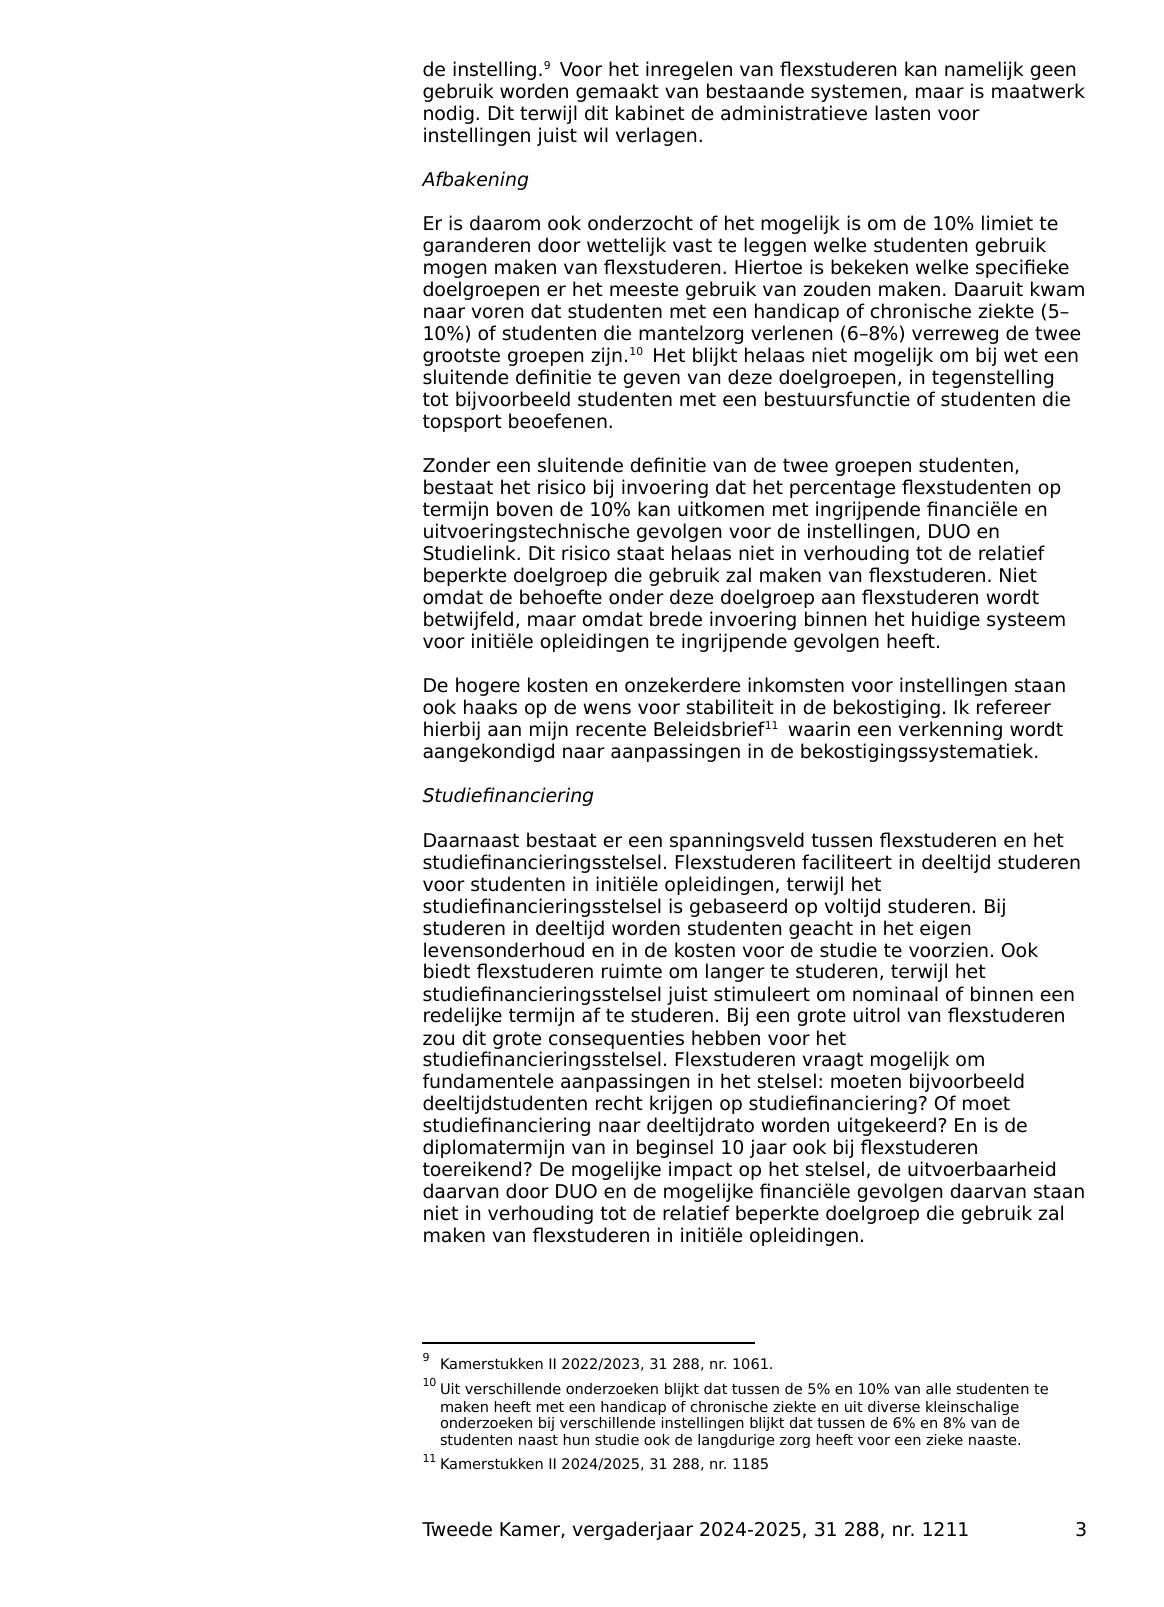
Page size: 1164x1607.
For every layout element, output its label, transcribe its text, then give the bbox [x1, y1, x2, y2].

text Er is daarom ook onderzocht of het mogelijk is om de 10% limiet te garanderen door wettelijk vast te leggen welke studenten gebruik mogen maken van flexstuderen. Hiertoe is bekeken welke specifieke doelgroepen er het meeste gebruik van zouden maken. Daaruit kwam naar voren dat studenten met een handicap of chronische ziekte (5–10%) of studenten die mantelzorg verlenen (6–8%) verreweg de twee grootste groepen zijn. Het blijkt helaas niet mogelijk om bij wet een sluitende definitie te geven van deze doelgroepen, in tegenstelling tot bijvoorbeeld studenten met een bestuursfunctie of studenten die topsport beoefenen. [422, 213, 1087, 433]
subtitle Afbakening [422, 169, 1087, 191]
text Zonder een sluitende definitie van de twee groepen studenten, bestaat het risico bij invoering dat het percentage flexstudenten op termijn boven de 10% kan uitkomen met ingrijpende financiële en uitvoeringstechnische gevolgen voor de instellingen, DUO en Studielink. Dit risico staat helaas niet in verhouding tot de relatief beperkte doelgroep die gebruik zal maken van flexstuderen. Niet omdat de behoefte onder deze doelgroep aan flexstuderen wordt betwijfeld, maar omdat brede invoering binnen het huidige systeem voor initiële opleidingen te ingrijpende gevolgen heeft. [422, 455, 1087, 653]
text Kamerstukken II 2022/2023, 31 288, nr. 1061. [422, 1352, 1087, 1374]
text de instelling. Voor het inregelen van flexstuderen kan namelijk geen gebruik worden gemaakt van bestaande systemen, maar is maatwerk nodig. Dit terwijl dit kabinet de administratieve lasten voor instellingen juist wil verlagen. [422, 59, 1087, 147]
text De hogere kosten en onzekerdere inkomsten voor instellingen staan ook haaks op de wens voor stabiliteit in de bekostiging. Ik refereer hierbij aan mijn recente Beleidsbrief waarin een verkenning wordt aangekondigd naar aanpassingen in de bekostigingssystematiek. [422, 675, 1087, 763]
text Kamerstukken II 2024/2025, 31 288, nr. 1185 [422, 1452, 1087, 1474]
text Daarnaast bestaat er een spanningsveld tussen flexstuderen en het studiefinancieringsstelsel. Flexstuderen faciliteert in deeltijd studeren voor studenten in initiële opleidingen, terwijl het studiefinancieringsstelsel is gebaseerd op voltijd studeren. Bij studeren in deeltijd worden studenten geacht in het eigen levensonderhoud en in de kosten voor de studie te voorzien. Ook biedt flexstuderen ruimte om langer te studeren, terwijl het studiefinancieringsstelsel juist stimuleert om nominaal of binnen een redelijke termijn af te studeren. Bij een grote uitrol van flexstuderen zou dit grote consequenties hebben voor het studiefinancieringsstelsel. Flexstuderen vraagt mogelijk om fundamentele aanpassingen in het stelsel: moeten bijvoorbeeld deeltijdstudenten recht krijgen op studiefinanciering? Of moet studiefinanciering naar deeltijdrato worden uitgekeerd? En is de diplomatermijn van in beginsel 10 jaar ook bij flexstuderen toereikend? De mogelijke impact op het stelsel, de uitvoerbaarheid daarvan door DUO en de mogelijke financiële gevolgen daarvan staan niet in verhouding tot de relatief beperkte doelgroep die gebruik zal maken van flexstuderen in initiële opleidingen. [422, 829, 1087, 1247]
text Uit verschillende onderzoeken blijkt dat tussen de 5% en 10% van alle studenten te maken heeft met een handicap of chronische ziekte en uit diverse kleinschalige onderzoeken bij verschillende instellingen blijkt dat tussen de 6% en 8% van de studenten naast hun studie ook de langdurige zorg heeft voor een zieke naaste. [422, 1377, 1087, 1449]
subtitle Studiefinanciering [422, 785, 1087, 807]
